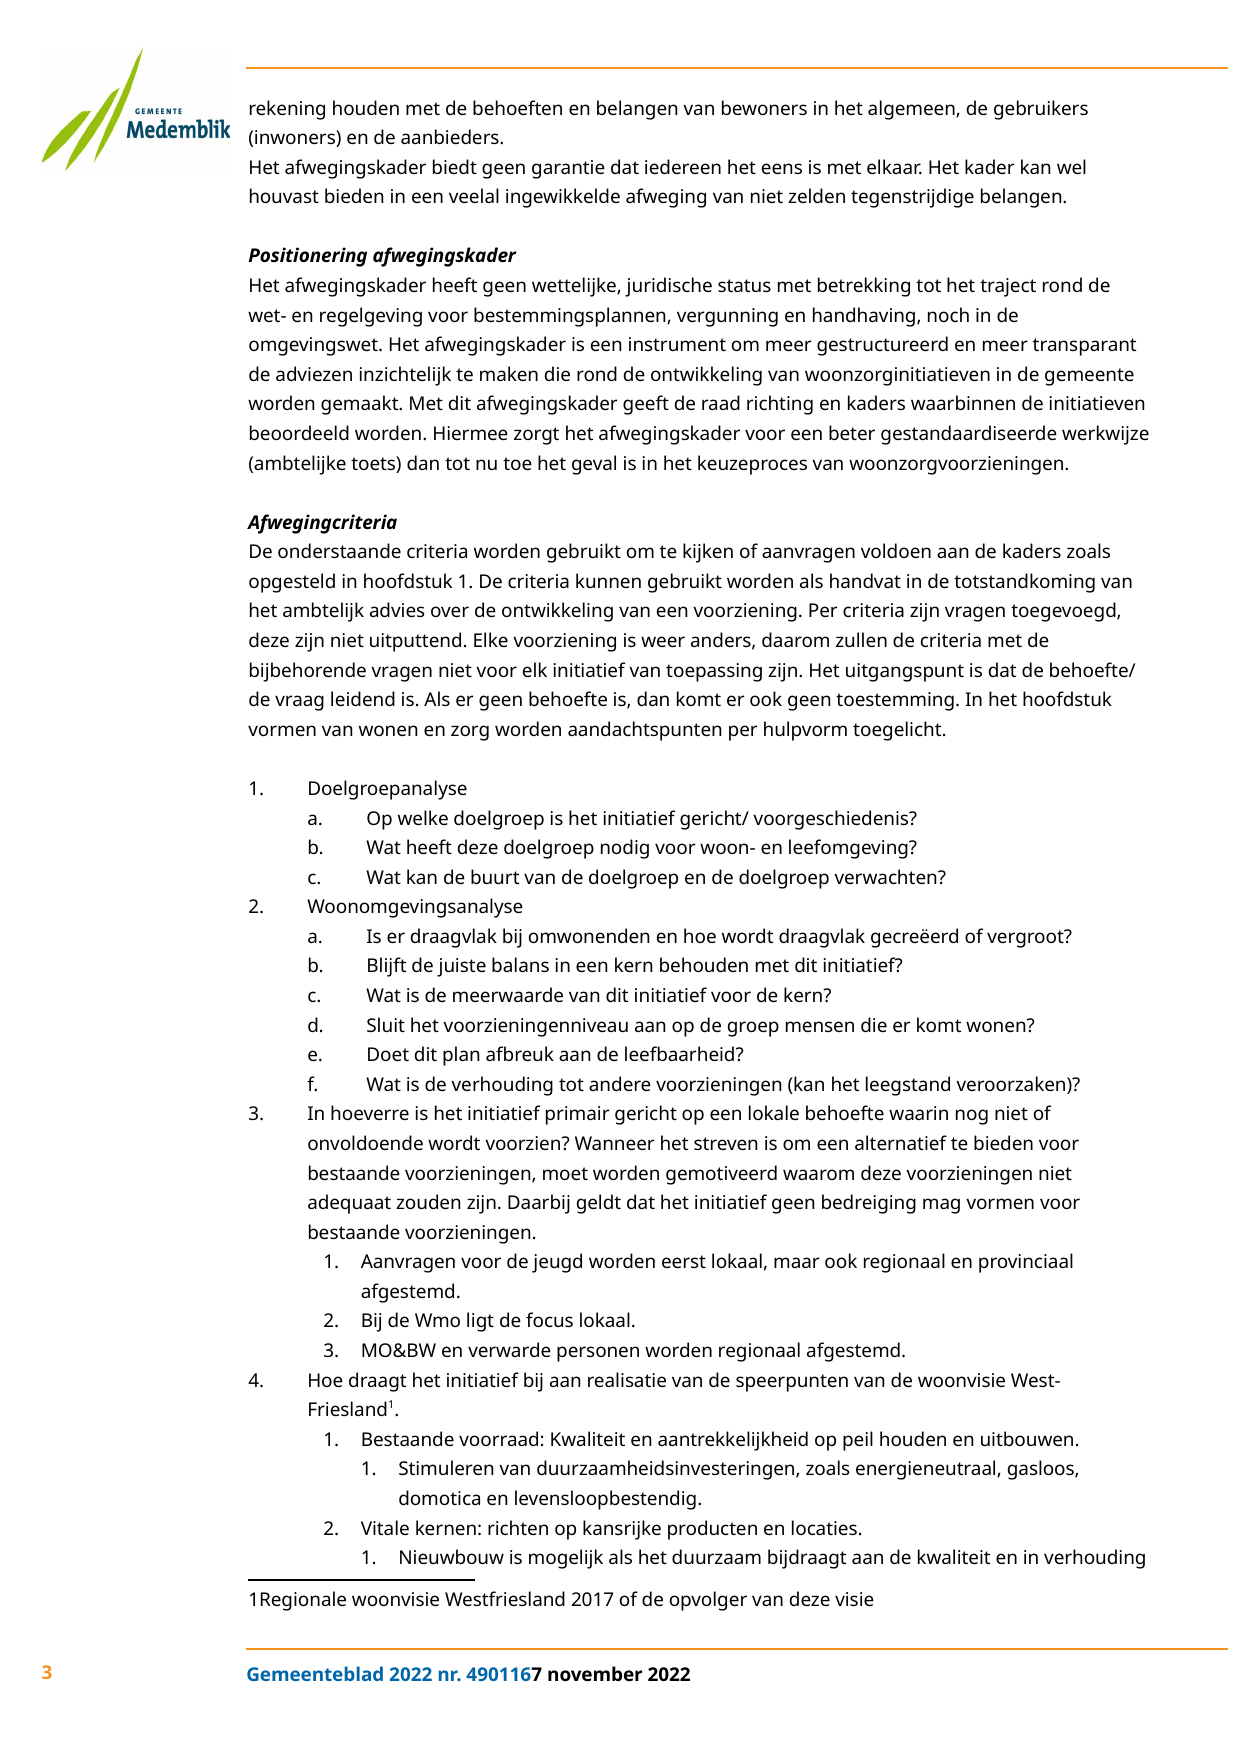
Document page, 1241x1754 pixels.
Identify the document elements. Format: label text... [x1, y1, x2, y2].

list Woonomgevingsanalyse [248, 893, 1152, 919]
list Op welke doelgroep is het initiatief gericht/ voorgeschiedenis? [307, 805, 1152, 831]
list Blijft de juiste balans in een kern behouden met dit initiatief? [307, 953, 1152, 978]
text De onderstaande criteria worden gebruikt om te kijken of aanvragen voldoen aan de kaders zoals opgesteld in hoofdstuk 1. De criteria kunnen gebruikt worden als handvat in de totstandkoming van het ambtelijk advies over de ontwikkeling van een voorziening. Per criteria zijn vragen toegevoegd, deze zijn niet uitputtend. Elke voorziening is weer anders, daarom zullen de criteria met de bijbehorende vragen niet voor elk initiatief van toepassing zijn. Het uitgangspunt is dat de behoefte/ de vraag leidend is. Als er geen behoefte is, dan komt er ook geen toestemming. In het hoofdstuk vormen van wonen en zorg worden aandachtspunten per hulpvorm toegelicht. [248, 538, 1152, 742]
list Stimuleren van duurzaamheidsinvesteringen, zoals energieneutraal, gasloos, domotica en levensloopbestendig. [361, 1456, 1152, 1511]
text Afwegingcriteria [248, 509, 1152, 535]
list Wat is de verhouding tot andere voorzieningen (kan het leegstand veroorzaken)? [307, 1071, 1152, 1097]
picture [41, 47, 231, 172]
list Bij de Wmo ligt de focus lokaal. [323, 1308, 1152, 1333]
text Positionering afwegingskader [248, 243, 1152, 268]
list In hoeverre is het initiatief primair gericht op een lokale behoefte waarin nog niet of onvoldoende wordt voorzien? Wanneer het streven is om een alternatief te bieden voor bestaande voorzieningen, moet worden gemotiveerd waarom deze voorzieningen niet adequaat zouden zijn. Daarbij geldt dat het initiatief geen bedreiging mag vormen voor bestaande voorzieningen. [248, 1101, 1152, 1245]
list Wat heeft deze doelgroep nodig voor woon- en leefomgeving? [307, 834, 1152, 860]
list Bestaande voorraad: Kwaliteit en aantrekkelijkheid op peil houden en uitbouwen. [323, 1426, 1152, 1452]
list Regionale woonvisie Westfriesland 2017 of de opvolger van deze visie [248, 1586, 1152, 1612]
list MO&BW en verwarde personen worden regionaal afgestemd. [323, 1337, 1152, 1363]
list Doelgroepanalyse [248, 775, 1152, 801]
list Aanvragen voor de jeugd worden eerst lokaal, maar ook regionaal en provinciaal afgestemd. [323, 1248, 1152, 1304]
list Wat kan de buurt van de doelgroep en de doelgroep verwachten? [307, 864, 1152, 890]
text Het afwegingskader biedt geen garantie dat iedereen het eens is met elkaar. Het kader kan wel houvast bieden in een veelal ingewikkelde afweging van niet zelden tegenstrijdige belangen. [248, 154, 1152, 209]
list Hoe draagt het initiatief bij aan realisatie van de speerpunten van de woonvisie West-Friesland. [248, 1367, 1152, 1422]
list Doet dit plan afbreuk aan de leefbaarheid? [307, 1041, 1152, 1067]
list Vitale kernen: richten op kansrijke producten en locaties. [323, 1515, 1152, 1541]
list Is er draagvlak bij omwonenden en hoe wordt draagvlak gecreëerd of vergroot? [307, 923, 1152, 949]
list Sluit het voorzieningenniveau aan op de groep mensen die er komt wonen? [307, 1012, 1152, 1038]
text Het afwegingskader heeft geen wettelijke, juridische status met betrekking tot het traject rond de wet- en regelgeving voor bestemmingsplannen, vergunning en handhaving, noch in de omgevingswet. Het afwegingskader is een instrument om meer gestructureerd en meer transparant de adviezen inzichtelijk te maken die rond de ontwikkeling van woonzorginitiatieven in de gemeente worden gemaakt. Met dit afwegingskader geeft de raad richting en kaders waarbinnen de initiatieven beoordeeld worden. Hiermee zorgt het afwegingskader voor een beter gestandaardiseerde werkwijze (ambtelijke toets) dan tot nu toe het geval is in het keuzeproces van woonzorgvoorzieningen. [248, 272, 1152, 476]
text rekening houden met de behoeften en belangen van bewoners in het algemeen, de gebruikers (inwoners) en de aanbieders. [248, 95, 1152, 150]
list Wat is de meerwaarde van dit initiatief voor de kern? [307, 982, 1152, 1008]
list Nieuwbouw is mogelijk als het duurzaam bijdraagt aan de kwaliteit en in verhouding [361, 1544, 1152, 1570]
